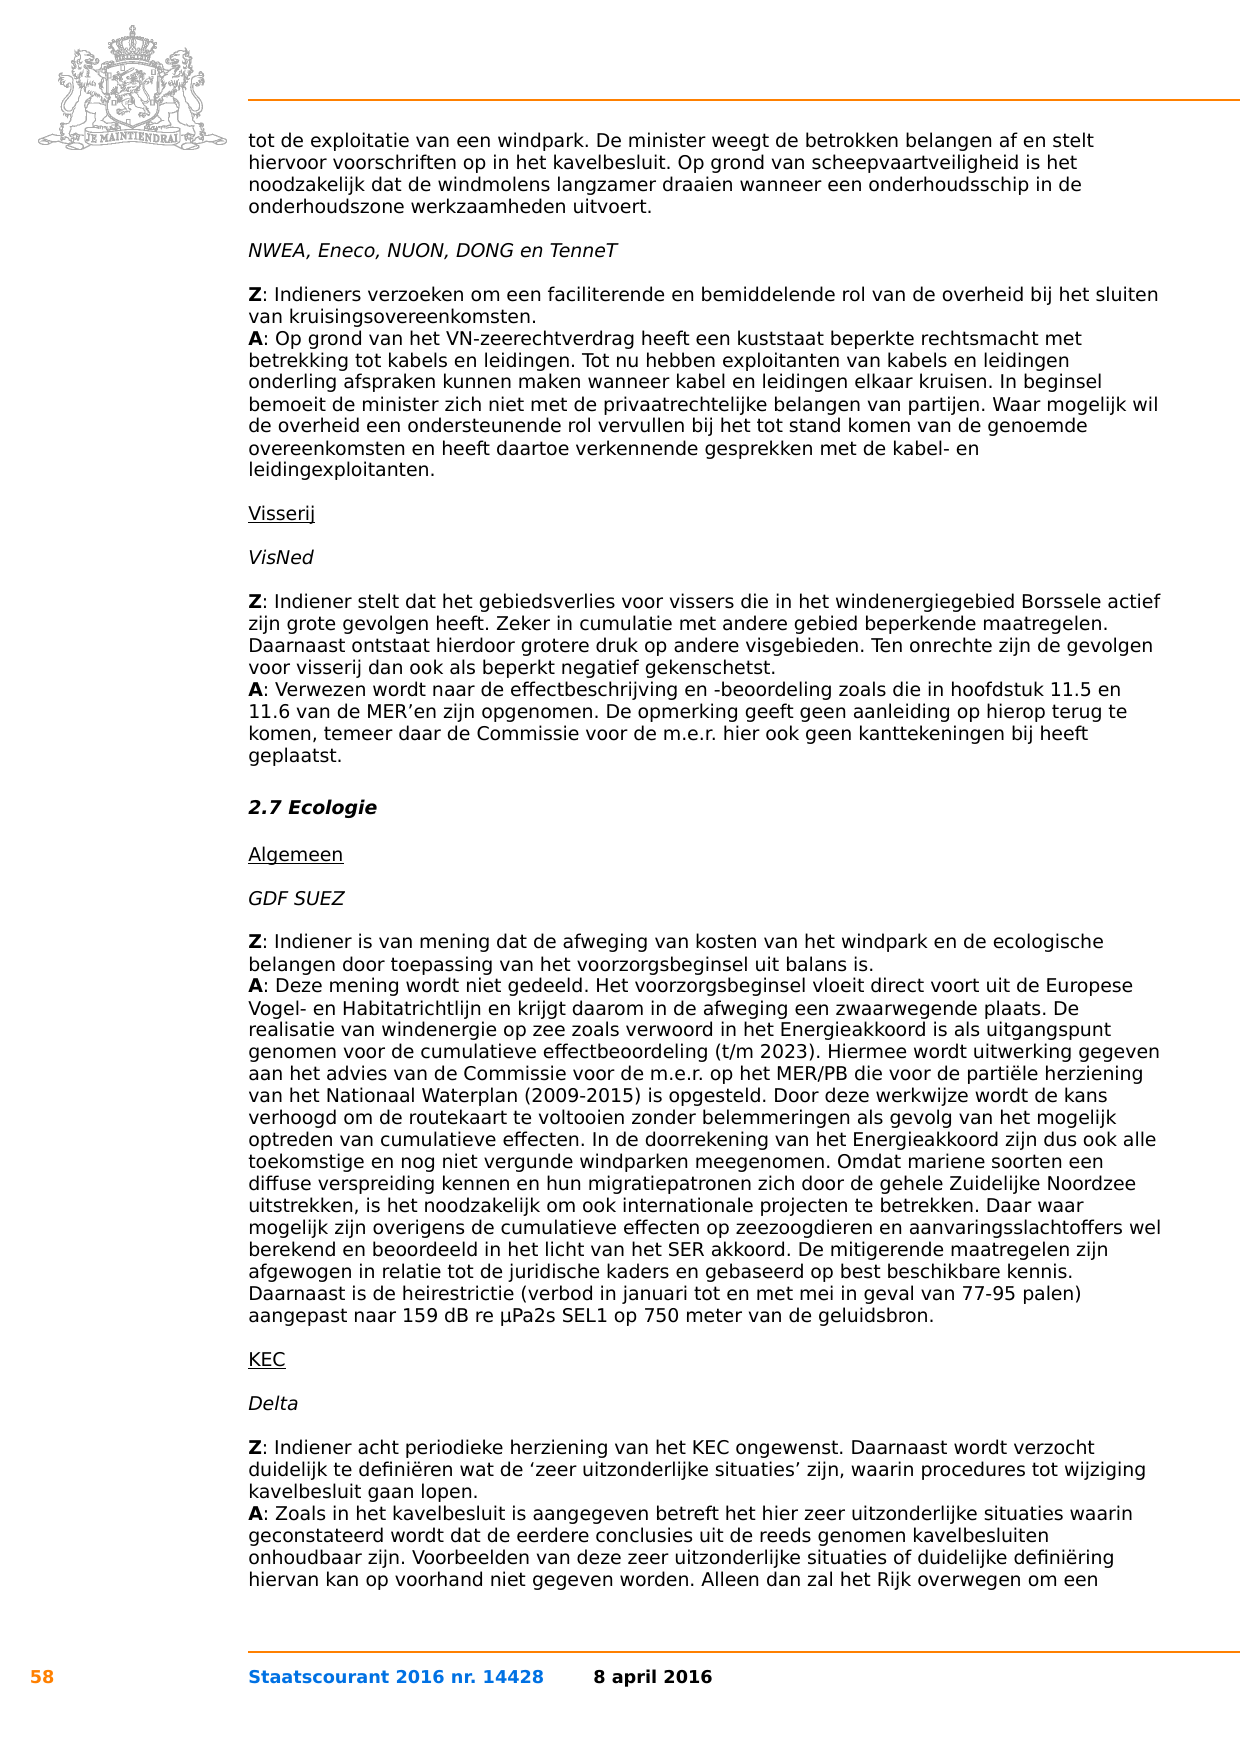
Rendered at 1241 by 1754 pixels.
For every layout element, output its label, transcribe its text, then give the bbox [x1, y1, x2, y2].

text Z: Indiener is van mening dat de afweging van kosten van het windpark en de ecologische belangen door toepassing van het voorzorgsbeginsel uit balans is. [248, 931, 1163, 975]
text tot de exploitatie van een windpark. De minister weegt de betrokken belangen af en stelt hiervoor voorschriften op in het kavelbesluit. Op grond van scheepvaartveiligheid is het noodzakelijk dat de windmolens langzamer draaien wanneer een onderhoudsschip in de onderhoudszone werkzaamheden uitvoert. [248, 130, 1163, 218]
text A: Verwezen wordt naar de effectbeschrijving en -beoordeling zoals die in hoofdstuk 11.5 en 11.6 van de MER’en zijn opgenomen. De opmerking geeft geen aanleiding op hierop terug te komen, temeer daar de Commissie voor de m.e.r. hier ook geen kanttekeningen bij heeft geplaatst. [248, 679, 1163, 767]
picture [38, 25, 227, 150]
text Z: Indieners verzoeken om een faciliterende en bemiddelende rol van de overheid bij het sluiten van kruisingsovereenkomsten. [248, 283, 1163, 327]
text KEC [248, 1349, 1163, 1371]
text Visserij [248, 503, 1163, 525]
subtitle NWEA, Eneco, NUON, DONG en TenneT [248, 240, 1163, 262]
text Z: Indiener stelt dat het gebiedsverlies voor vissers die in het windenergiegebied Borssele actief zijn grote gevolgen heeft. Zeker in cumulatie met andere gebied beperkende maatregelen. Daarnaast ontstaat hierdoor grotere druk op andere visgebieden. Ten onrechte zijn de gevolgen voor visserij dan ook als beperkt negatief gekenschetst. [248, 591, 1163, 679]
text A: Zoals in het kavelbesluit is aangegeven betreft het hier zeer uitzonderlijke situaties waarin geconstateerd wordt dat de eerdere conclusies uit de reeds genomen kavelbesluiten onhoudbaar zijn. Voorbeelden van deze zeer uitzonderlijke situaties of duidelijke definiëring hiervan kan op voorhand niet gegeven worden. Alleen dan zal het Rijk overwegen om een [248, 1503, 1163, 1591]
subtitle GDF SUEZ [248, 888, 1163, 909]
subtitle VisNed [248, 547, 1163, 569]
text Z: Indiener acht periodieke herziening van het KEC ongewenst. Daarnaast wordt verzocht duidelijk te definiëren wat de ‘zeer uitzonderlijke situaties’ zijn, waarin procedures tot wijziging kavelbesluit gaan lopen. [248, 1437, 1163, 1503]
subtitle 2.7 Ecologie [248, 797, 1163, 819]
subtitle Delta [248, 1393, 1163, 1415]
text A: Op grond van het VN-zeerechtverdrag heeft een kuststaat beperkte rechtsmacht met betrekking tot kabels en leidingen. Tot nu hebben exploitanten van kabels en leidingen onderling afspraken kunnen maken wanneer kabel en leidingen elkaar kruisen. In beginsel bemoeit de minister zich niet met de privaatrechtelijke belangen van partijen. Waar mogelijk wil de overheid een ondersteunende rol vervullen bij het tot stand komen van de genoemde overeenkomsten en heeft daartoe verkennende gesprekken met de kabel- en leidingexploitanten. [248, 327, 1163, 481]
text Algemeen [248, 844, 1163, 866]
text A: Deze mening wordt niet gedeeld. Het voorzorgsbeginsel vloeit direct voort uit de Europese Vogel- en Habitatrichtlijn en krijgt daarom in de afweging een zwaarwegende plaats. De realisatie van windenergie op zee zoals verwoord in het Energieakkoord is als uitgangspunt genomen voor de cumulatieve effectbeoordeling (t/m 2023). Hiermee wordt uitwerking gegeven aan het advies van de Commissie voor de m.e.r. op het MER/PB die voor de partiële herziening van het Nationaal Waterplan (2009-2015) is opgesteld. Door deze werkwijze wordt de kans verhoogd om de routekaart te voltooien zonder belemmeringen als gevolg van het mogelijk optreden van cumulatieve effecten. In de doorrekening van het Energieakkoord zijn dus ook alle toekomstige en nog niet vergunde windparken meegenomen. Omdat mariene soorten een diffuse verspreiding kennen en hun migratiepatronen zich door de gehele Zuidelijke Noordzee uitstrekken, is het noodzakelijk om ook internationale projecten te betrekken. Daar waar mogelijk zijn overigens de cumulatieve effecten op zeezoogdieren en aanvaringsslachtoffers wel berekend en beoordeeld in het licht van het SER akkoord. De mitigerende maatregelen zijn afgewogen in relatie tot de juridische kaders en gebaseerd op best beschikbare kennis. Daarnaast is de heirestrictie (verbod in januari tot en met mei in geval van 77-95 palen) aangepast naar 159 dB re μPa2s SEL1 op 750 meter van de geluidsbron. [248, 975, 1163, 1327]
